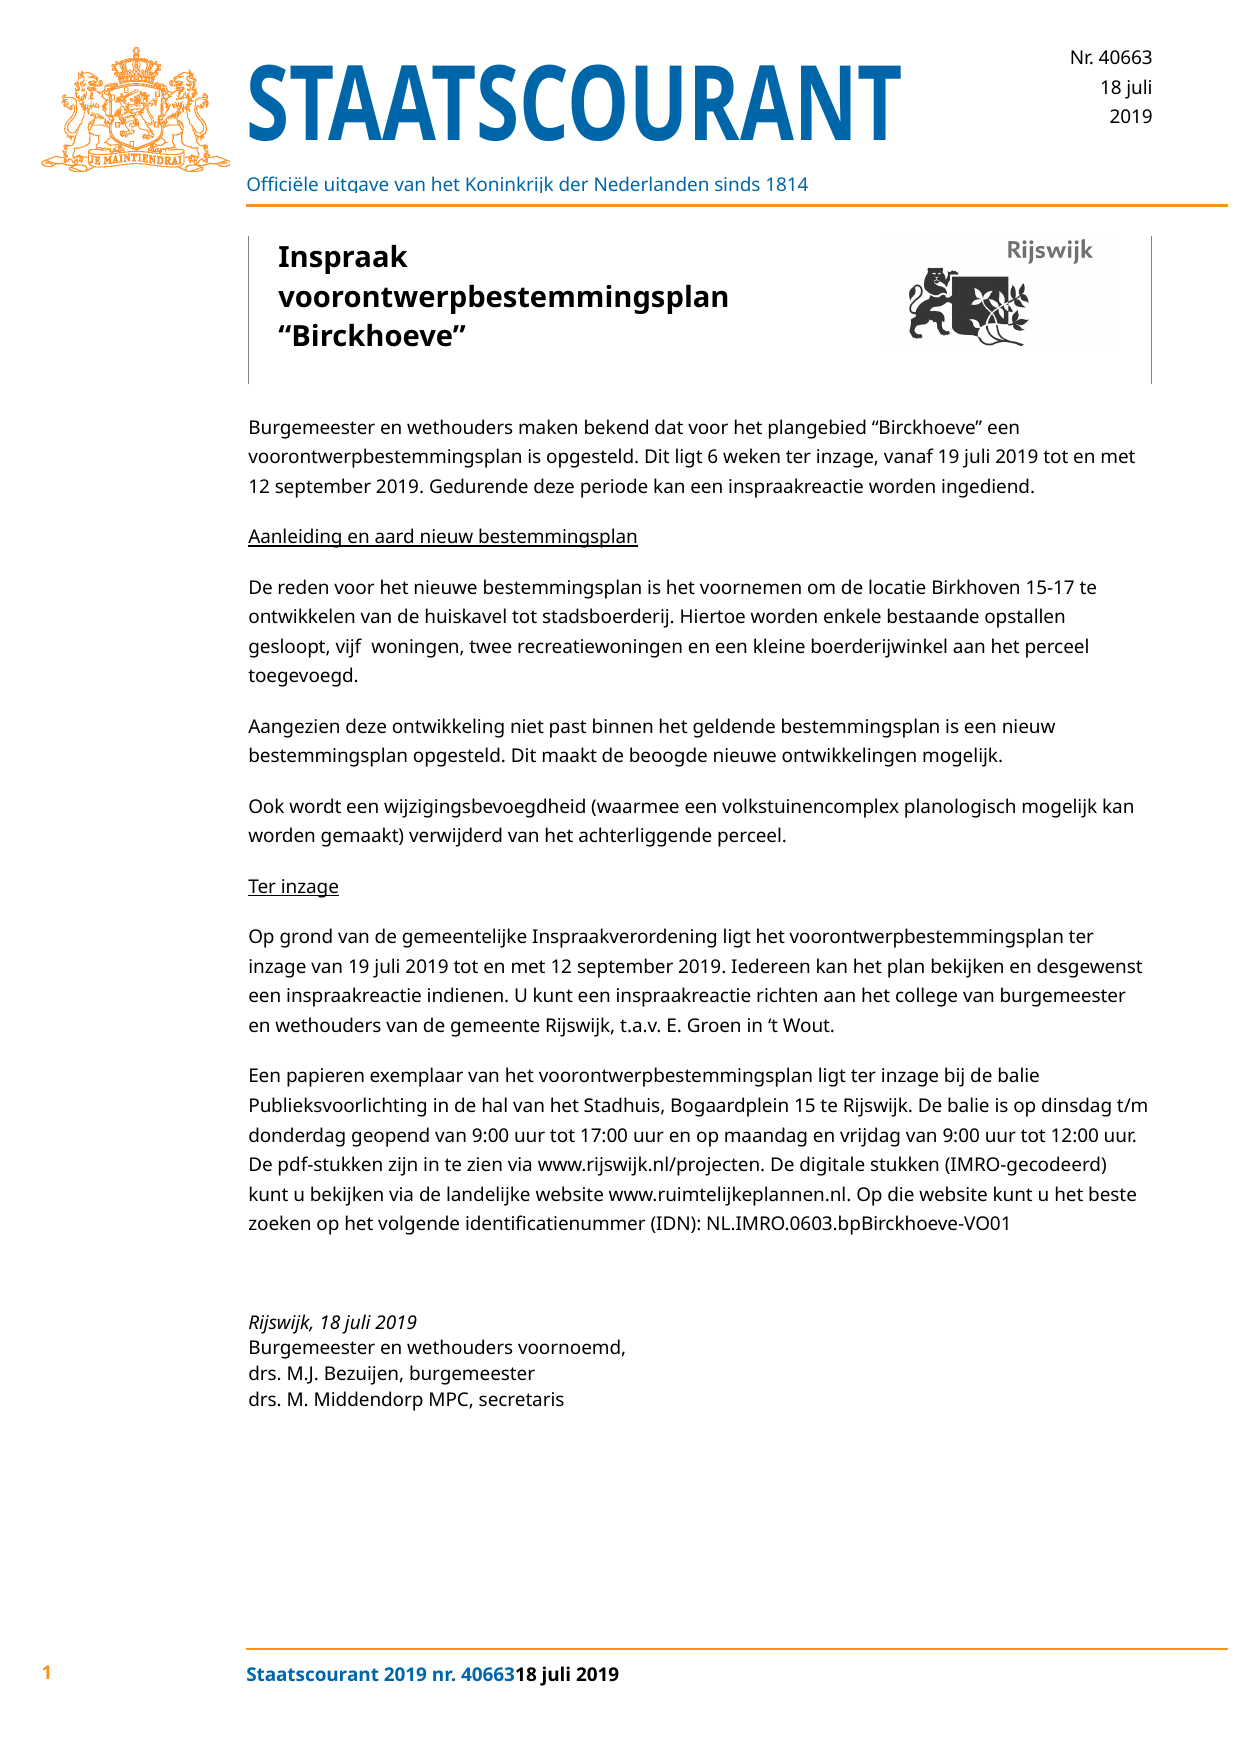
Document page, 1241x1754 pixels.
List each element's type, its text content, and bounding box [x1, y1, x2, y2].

table_header Inspraak voorontwerpbestemmingsplan “Birckhoeve” [249, 236, 850, 384]
table_header [850, 236, 1151, 384]
text Een papieren exemplaar van het voorontwerpbestemmingsplan ligt ter inzage bij de balie Publieksvoorlichting in de hal van het Stadhuis, Bogaardplein 15 te Rijswijk. De balie is op dinsdag t/m donderdag geopend van 9:00 uur tot 17:00 uur en op maandag en vrijdag van 9:00 uur tot 12:00 uur. De pdf-stukken zijn in te zien via www.rijswijk.nl/projecten. De digitale stukken (IMRO-gecodeerd) kunt u bekijken via de landelijke website www.ruimtelijkeplannen.nl. Op die website kunt u het beste zoeken op het volgende identificatienummer (IDN): NL.IMRO.0603.bpBirckhoeve-VO01 [248, 1063, 1152, 1236]
text Burgemeester en wethouders maken bekend dat voor het plangebied “Birckhoeve” een voorontwerpbestemmingsplan is opgesteld. Dit ligt 6 weken ter inzage, vanaf 19 juli 2019 tot en met 12 september 2019. Gedurende deze periode kan een inspraakreactie worden ingediend. [248, 414, 1152, 499]
text Aangezien deze ontwikkeling niet past binnen het geldende bestemmingsplan is een nieuw bestemmingsplan opgesteld. Dit maakt de beoogde nieuwe ontwikkelingen mogelijk. [248, 713, 1152, 768]
text Aanleiding en aard nieuw bestemmingsplan [248, 523, 1152, 549]
text drs. M. Middendorp MPC, secretaris [248, 1386, 1152, 1412]
text Burgemeester en wethouders voornoemd, [248, 1334, 1152, 1360]
text Op grond van de gemeentelijke Inspraakverordening ligt het voorontwerpbestemmingsplan ter inzage van 19 juli 2019 tot en met 12 september 2019. Iedereen kan het plan bekijken en desgewenst een inspraakreactie indienen. U kunt een inspraakreactie richten aan het college van burgemeester en wethouders van de gemeente Rijswijk, t.a.v. E. Groen in ‘t Wout. [248, 923, 1152, 1038]
text De reden voor het nieuwe bestemmingsplan is het voornemen om de locatie Birkhoven 15-17 te ontwikkelen van de huiskavel tot stadsboerderij. Hiertoe worden enkele bestaande opstallen gesloopt, vijf woningen, twee recreatiewoningen en een kleine boerderijwinkel aan het perceel toegevoegd. [248, 574, 1152, 688]
text drs. M.J. Bezuijen, burgemeester [248, 1360, 1152, 1386]
picture [882, 236, 1119, 348]
text Ook wordt een wijzigingsbevoegdheid (waarmee een volkstuinencomplex planologisch mogelijk kan worden gemaakt) verwijderd van het achterliggende perceel. [248, 793, 1152, 848]
text Ter inzage [248, 873, 1152, 899]
picture [41, 47, 231, 172]
text Rijswijk, 18 juli 2019 [248, 1309, 1152, 1334]
